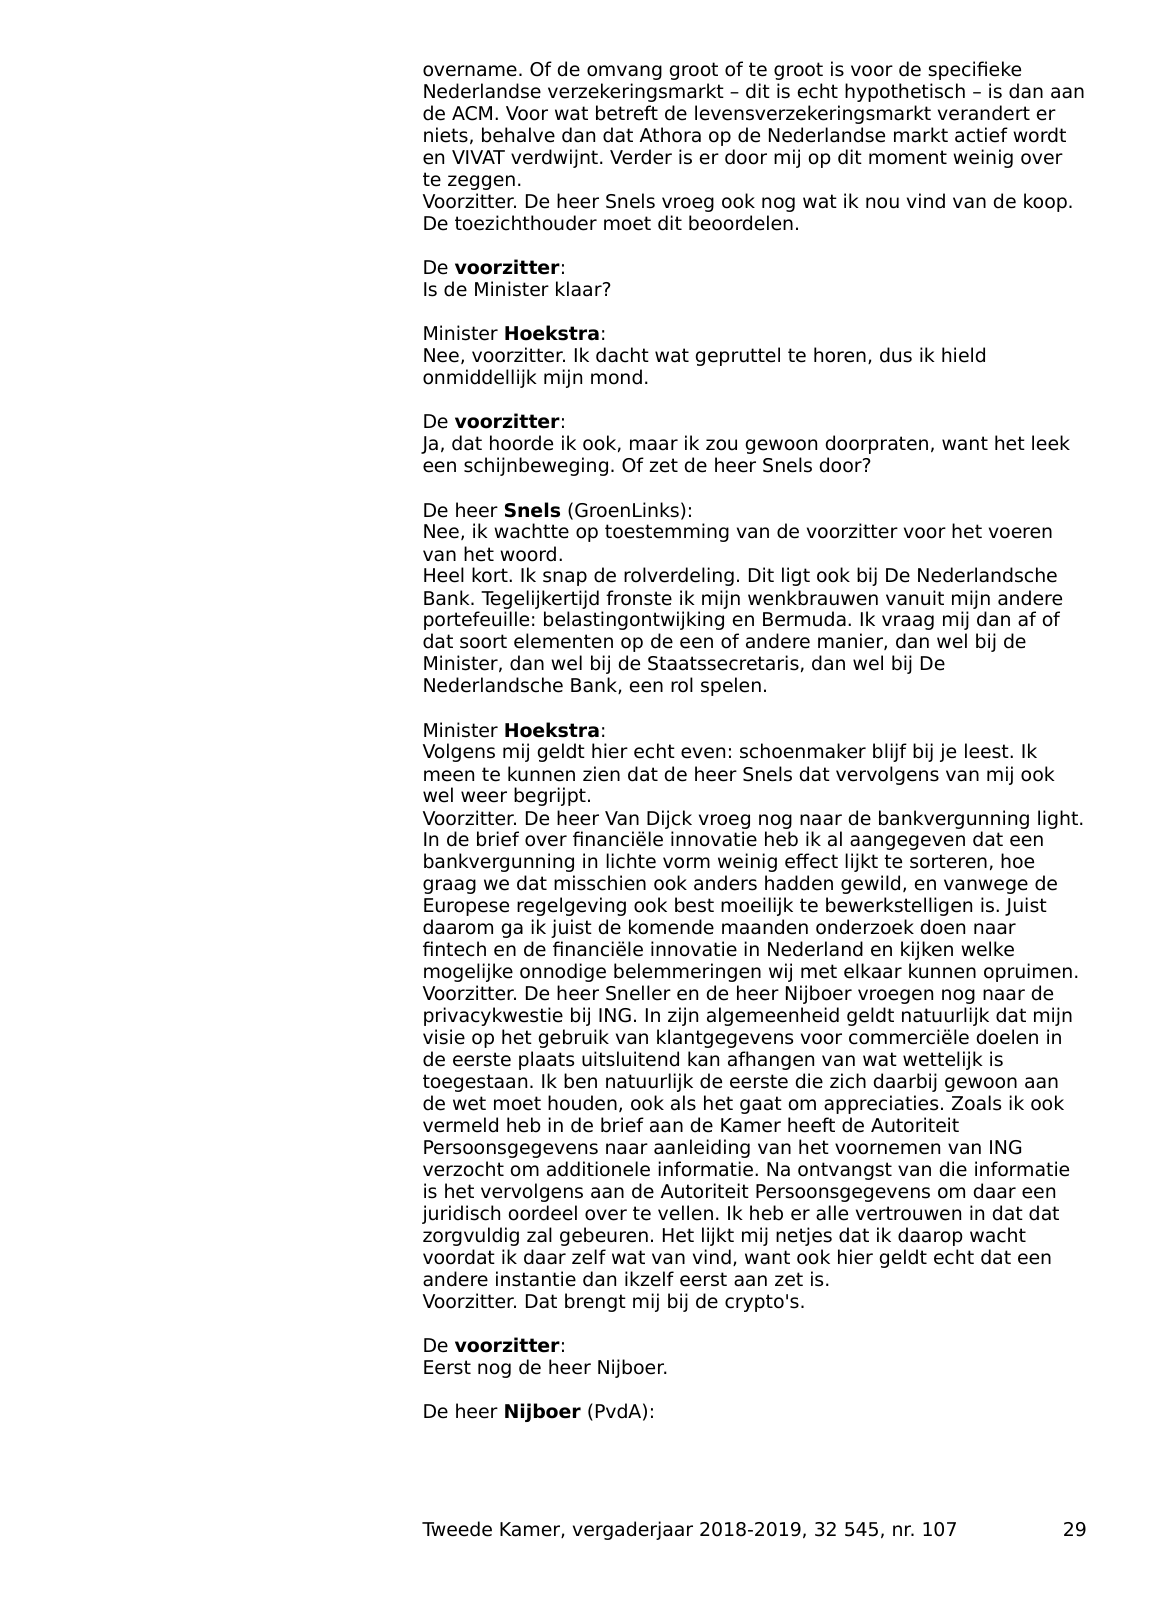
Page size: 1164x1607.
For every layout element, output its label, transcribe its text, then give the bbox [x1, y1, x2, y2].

text De heer Snels (GroenLinks): [422, 499, 1087, 521]
text Voorzitter. De heer Sneller en de heer Nijboer vroegen nog naar de privacykwestie bij ING. In zijn algemeenheid geldt natuurlijk dat mijn visie op het gebruik van klantgegevens voor commerciële doelen in de eerste plaats uitsluitend kan afhangen van wat wettelijk is toegestaan. Ik ben natuurlijk de eerste die zich daarbij gewoon aan de wet moet houden, ook als het gaat om appreciaties. Zoals ik ook vermeld heb in de brief aan de Kamer heeft de Autoriteit Persoonsgegevens naar aanleiding van het voornemen van ING verzocht om additionele informatie. Na ontvangst van die informatie is het vervolgens aan de Autoriteit Persoonsgegevens om daar een juridisch oordeel over te vellen. Ik heb er alle vertrouwen in dat dat zorgvuldig zal gebeuren. Het lijkt mij netjes dat ik daarop wacht voordat ik daar zelf wat van vind, want ook hier geldt echt dat een andere instantie dan ikzelf eerst aan zet is. [422, 983, 1087, 1291]
text Eerst nog de heer Nijboer. [422, 1357, 1087, 1379]
text De voorzitter: [422, 257, 1087, 279]
text Volgens mij geldt hier echt even: schoenmaker blijf bij je leest. Ik meen te kunnen zien dat de heer Snels dat vervolgens van mij ook wel weer begrijpt. [422, 741, 1087, 807]
text De heer Nijboer (PvdA): [422, 1401, 1087, 1423]
text Nee, voorzitter. Ik dacht wat gepruttel te horen, dus ik hield onmiddellijk mijn mond. [422, 345, 1087, 389]
text De voorzitter: [422, 411, 1087, 433]
text Minister Hoekstra: [422, 719, 1087, 741]
text Voorzitter. Dat brengt mij bij de crypto's. [422, 1291, 1087, 1313]
text Is de Minister klaar? [422, 279, 1087, 301]
text overname. Of de omvang groot of te groot is voor de specifieke Nederlandse verzekeringsmarkt – dit is echt hypothetisch – is dan aan de ACM. Voor wat betreft de levensverzekeringsmarkt verandert er niets, behalve dan dat Athora op de Nederlandse markt actief wordt en VIVAT verdwijnt. Verder is er door mij op dit moment weinig over te zeggen. [422, 59, 1087, 191]
text Nee, ik wachtte op toestemming van de voorzitter voor het voeren van het woord. [422, 521, 1087, 565]
text Minister Hoekstra: [422, 323, 1087, 345]
text De voorzitter: [422, 1335, 1087, 1357]
text Voorzitter. De heer Snels vroeg ook nog wat ik nou vind van de koop. De toezichthouder moet dit beoordelen. [422, 191, 1087, 235]
text Voorzitter. De heer Van Dijck vroeg nog naar de bankvergunning light. In de brief over financiële innovatie heb ik al aangegeven dat een bankvergunning in lichte vorm weinig effect lijkt te sorteren, hoe graag we dat misschien ook anders hadden gewild, en vanwege de Europese regelgeving ook best moeilijk te bewerkstelligen is. Juist daarom ga ik juist de komende maanden onderzoek doen naar fintech en de financiële innovatie in Nederland en kijken welke mogelijke onnodige belemmeringen wij met elkaar kunnen opruimen. [422, 807, 1087, 983]
text Ja, dat hoorde ik ook, maar ik zou gewoon doorpraten, want het leek een schijnbeweging. Of zet de heer Snels door? [422, 433, 1087, 477]
text Heel kort. Ik snap de rolverdeling. Dit ligt ook bij De Nederlandsche Bank. Tegelijkertijd fronste ik mijn wenkbrauwen vanuit mijn andere portefeuille: belastingontwijking en Bermuda. Ik vraag mij dan af of dat soort elementen op de een of andere manier, dan wel bij de Minister, dan wel bij de Staatssecretaris, dan wel bij De Nederlandsche Bank, een rol spelen. [422, 565, 1087, 697]
